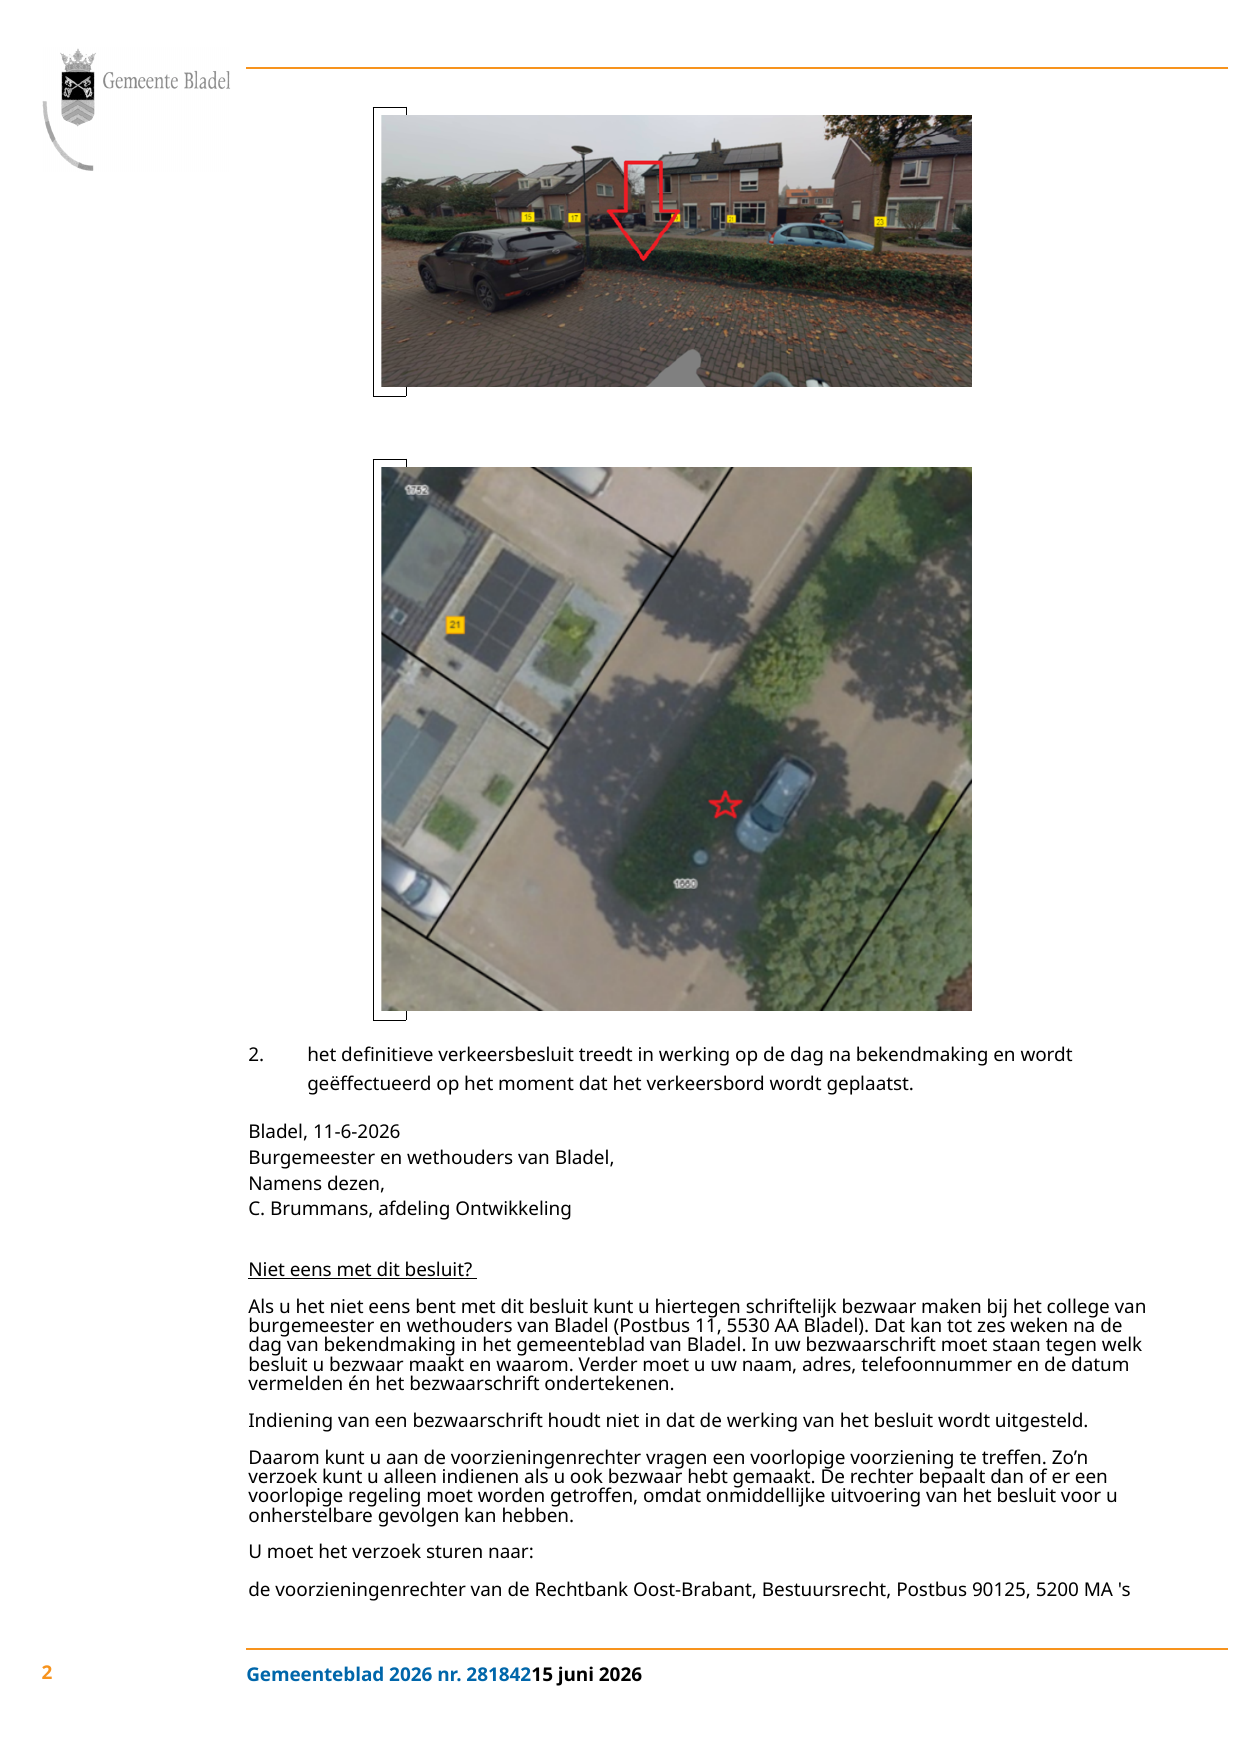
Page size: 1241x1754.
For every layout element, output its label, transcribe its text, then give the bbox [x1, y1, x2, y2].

text Als u het niet eens bent met dit besluit kunt u hiertegen schriftelijk bezwaar maken bij het college van burgemeester en wethouders van Bladel (Postbus 11, 5530 AA Bladel). Dat kan tot zes weken na de dag van bekendmaking in het gemeenteblad van Bladel. In uw bezwaarschrift moet staan tegen welk besluit u bezwaar maakt en waarom. Verder moet u uw naam, adres, telefoonnummer en de datum vermelden én het bezwaarschrift ondertekenen. [248, 1298, 1152, 1394]
text Namens dezen, [248, 1170, 1152, 1196]
picture [41, 47, 231, 172]
list het definitieve verkeersbesluit treedt in werking op de dag na bekendmaking en wordt geëffectueerd op het moment dat het verkeersbord wordt geplaatst. [248, 1041, 1152, 1096]
text C. Brummans, afdeling Ontwikkeling [248, 1196, 1152, 1221]
text Indiening van een bezwaarschrift houdt niet in dat de werking van het besluit wordt uitgesteld. [248, 1412, 1152, 1431]
text U moet het verzoek sturen naar: [248, 1543, 1152, 1563]
text Bladel, 11-6-2026 [248, 1118, 1152, 1144]
text Burgemeester en wethouders van Bladel, [248, 1144, 1152, 1170]
text Niet eens met dit besluit? [248, 1261, 1152, 1280]
text Daarom kunt u aan de voorzieningenrechter vragen een voorlopige voorziening te treffen. Zo’n verzoek kunt u alleen indienen als u ook bezwaar hebt gemaakt. De rechter bepaalt dan of er een voorlopige regeling moet worden getroffen, omdat onmiddellijke uitvoering van het besluit voor u onherstelbare gevolgen kan hebben. [248, 1449, 1152, 1526]
text de voorzieningenrechter van de Rechtbank Oost-Brabant, Bestuursrecht, Postbus 90125, 5200 MA 's [248, 1581, 1152, 1600]
picture [381, 467, 972, 1011]
picture [381, 115, 972, 387]
